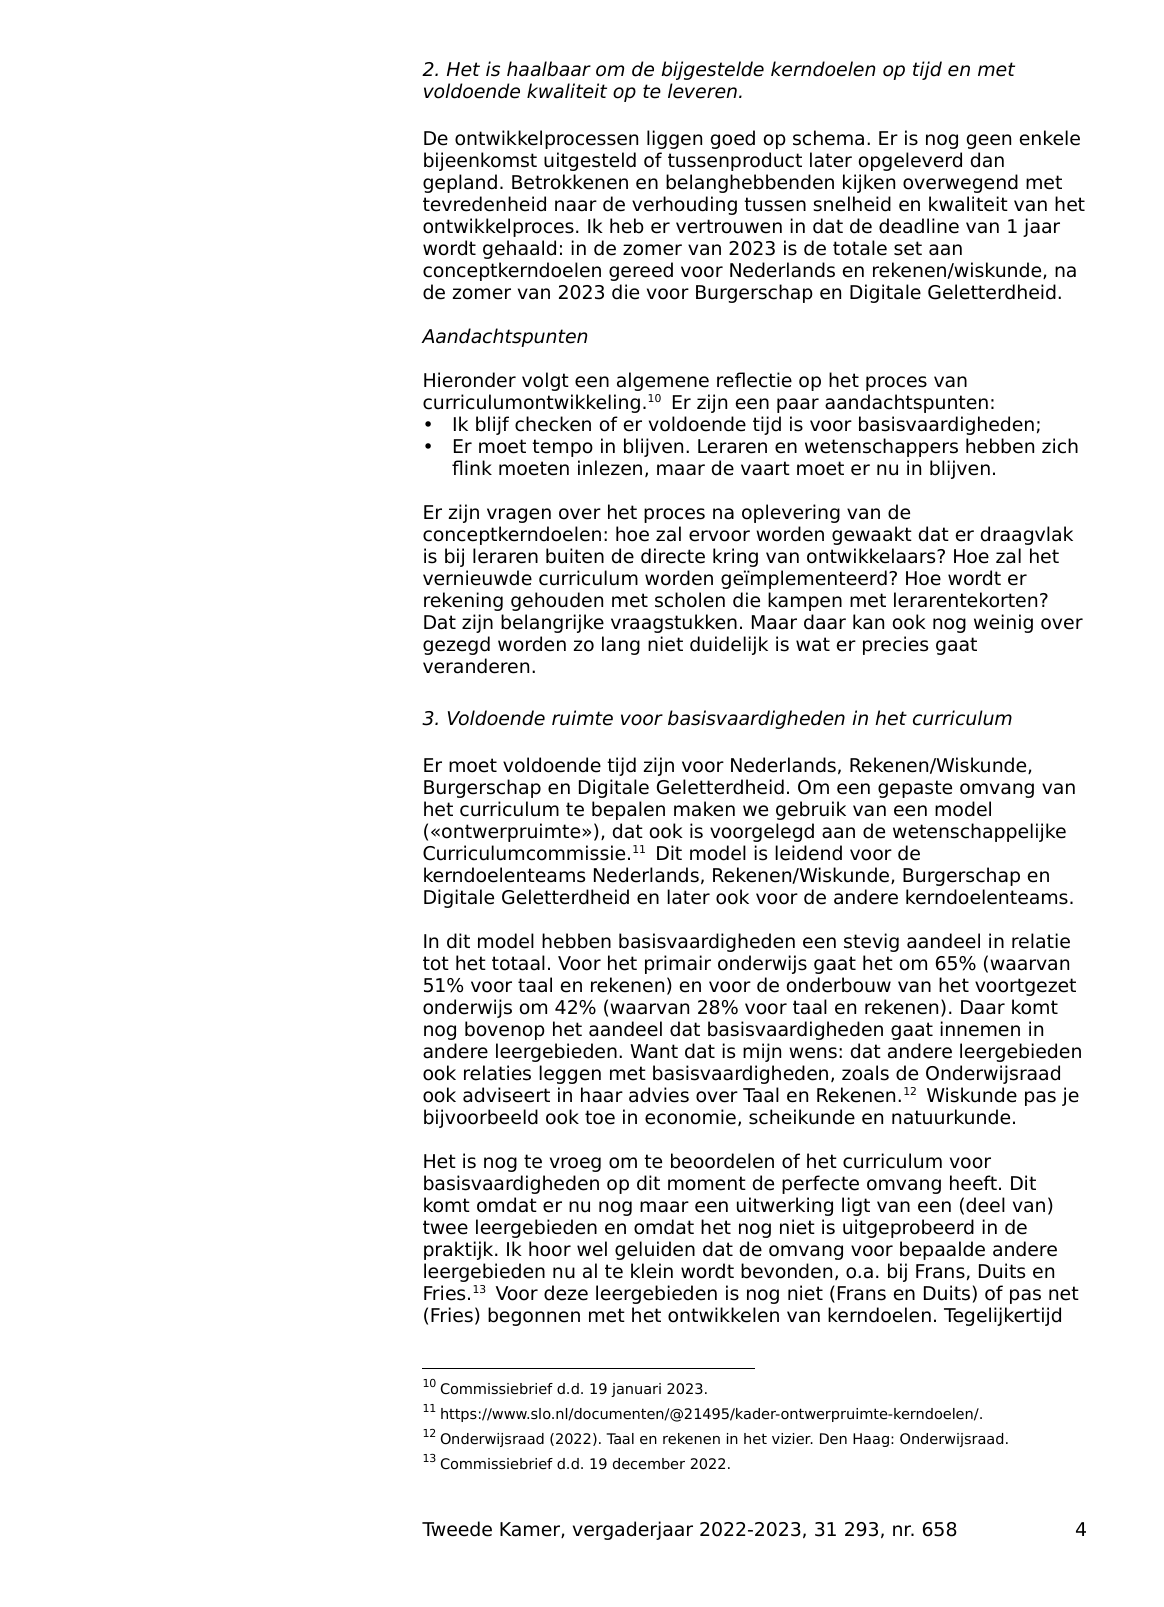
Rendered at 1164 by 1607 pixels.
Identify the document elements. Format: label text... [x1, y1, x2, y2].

text In dit model hebben basisvaardigheden een stevig aandeel in relatie tot het totaal. Voor het primair onderwijs gaat het om 65% (waarvan 51% voor taal en rekenen) en voor de onderbouw van het voortgezet onderwijs om 42% (waarvan 28% voor taal en rekenen). Daar komt nog bovenop het aandeel dat basisvaardigheden gaat innemen in andere leergebieden. Want dat is mijn wens: dat andere leergebieden ook relaties leggen met basisvaardigheden, zoals de Onderwijsraad ook adviseert in haar advies over Taal en Rekenen. Wiskunde pas je bijvoorbeeld ook toe in economie, scheikunde en natuurkunde. [422, 931, 1087, 1129]
text Commissiebrief d.d. 19 december 2022. [422, 1452, 1087, 1474]
text https://www.slo.nl/documenten/@21495/kader-ontwerpruimte-kerndoelen/. [422, 1402, 1087, 1424]
text Er moet voldoende tijd zijn voor Nederlands, Rekenen/Wiskunde, Burgerschap en Digitale Geletterdheid. Om een gepaste omvang van het curriculum te bepalen maken we gebruik van een model («ontwerpruimte»), dat ook is voorgelegd aan de wetenschappelijke Curriculumcommissie. Dit model is leidend voor de kerndoelenteams Nederlands, Rekenen/Wiskunde, Burgerschap en Digitale Geletterdheid en later ook voor de andere kerndoelenteams. [422, 755, 1087, 909]
text Er zijn vragen over het proces na oplevering van de conceptkerndoelen: hoe zal ervoor worden gewaakt dat er draagvlak is bij leraren buiten de directe kring van ontwikkelaars? Hoe zal het vernieuwde curriculum worden geïmplementeerd? Hoe wordt er rekening gehouden met scholen die kampen met lerarentekorten? Dat zijn belangrijke vraagstukken. Maar daar kan ook nog weinig over gezegd worden zo lang niet duidelijk is wat er precies gaat veranderen. [422, 502, 1087, 678]
subtitle 2. Het is haalbaar om de bijgestelde kerndoelen op tijd en met voldoende kwaliteit op te leveren. [422, 59, 1087, 103]
text • Ik blijf checken of er voldoende tijd is voor basisvaardigheden; [422, 414, 1087, 436]
text De ontwikkelprocessen liggen goed op schema. Er is nog geen enkele bijeenkomst uitgesteld of tussenproduct later opgeleverd dan gepland. Betrokkenen en belanghebbenden kijken overwegend met tevredenheid naar de verhouding tussen snelheid en kwaliteit van het ontwikkelproces. Ik heb er vertrouwen in dat de deadline van 1 jaar wordt gehaald: in de zomer van 2023 is de totale set aan conceptkerndoelen gereed voor Nederlands en rekenen/wiskunde, na de zomer van 2023 die voor Burgerschap en Digitale Geletterdheid. [422, 128, 1087, 304]
text Onderwijsraad (2022). Taal en rekenen in het vizier. Den Haag: Onderwijsraad. [422, 1427, 1087, 1449]
text Commissiebrief d.d. 19 januari 2023. [422, 1377, 1087, 1399]
subtitle 3. Voldoende ruimte voor basisvaardigheden in het curriculum [422, 708, 1087, 730]
subtitle Aandachtspunten [422, 326, 1087, 348]
text • Er moet tempo in blijven. Leraren en wetenschappers hebben zich flink moeten inlezen, maar de vaart moet er nu in blijven. [422, 436, 1087, 480]
text Hieronder volgt een algemene reflectie op het proces van curriculumontwikkeling. Er zijn een paar aandachtspunten: [422, 370, 1087, 414]
text Het is nog te vroeg om te beoordelen of het curriculum voor basisvaardigheden op dit moment de perfecte omvang heeft. Dit komt omdat er nu nog maar een uitwerking ligt van een (deel van) twee leergebieden en omdat het nog niet is uitgeprobeerd in de praktijk. Ik hoor wel geluiden dat de omvang voor bepaalde andere leergebieden nu al te klein wordt bevonden, o.a. bij Frans, Duits en Fries. Voor deze leergebieden is nog niet (Frans en Duits) of pas net (Fries) begonnen met het ontwikkelen van kerndoelen. Tegelijkertijd [422, 1151, 1087, 1327]
